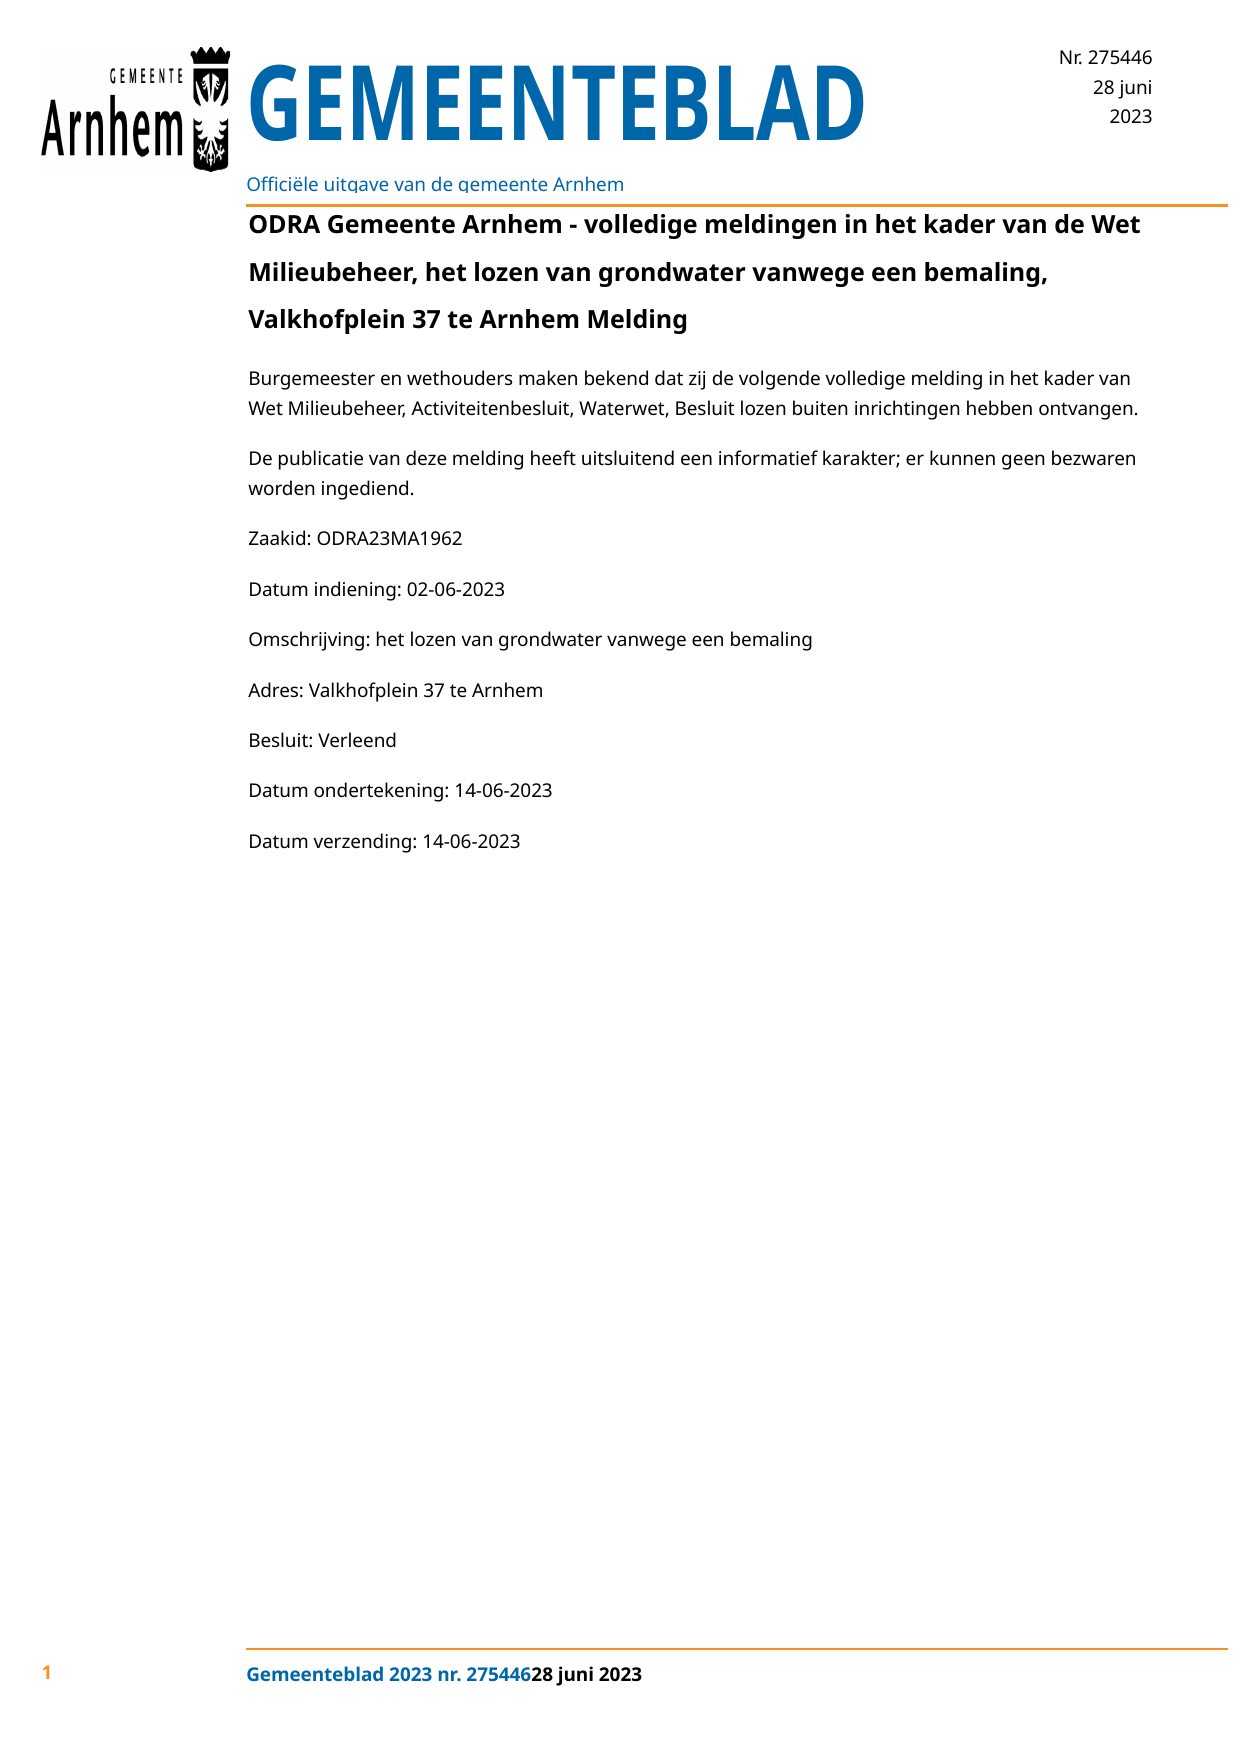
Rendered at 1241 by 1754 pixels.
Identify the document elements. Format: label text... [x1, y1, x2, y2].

text ODRA Gemeente Arnhem - volledige meldingen in het kader van de Wet Milieubeheer, het lozen van grondwater vanwege een bemaling, Valkhofplein 37 te Arnhem Melding [248, 207, 1152, 336]
text De publicatie van deze melding heeft uitsluitend een informatief karakter; er kunnen geen bezwaren worden ingediend. [248, 446, 1152, 501]
text Besluit: Verleend [248, 727, 1152, 753]
text Datum indiening: 02-06-2023 [248, 576, 1152, 602]
text Omschrijving: het lozen van grondwater vanwege een bemaling [248, 626, 1152, 652]
text Burgemeester en wethouders maken bekend dat zij de volgende volledige melding in het kader van Wet Milieubeheer, Activiteitenbesluit, Waterwet, Besluit lozen buiten inrichtingen hebben ontvangen. [248, 366, 1152, 421]
picture [41, 47, 231, 172]
text Zaakid: ODRA23MA1962 [248, 526, 1152, 551]
text Datum ondertekening: 14-06-2023 [248, 778, 1152, 803]
text Adres: Valkhofplein 37 te Arnhem [248, 677, 1152, 702]
text Datum verzending: 14-06-2023 [248, 828, 1152, 854]
